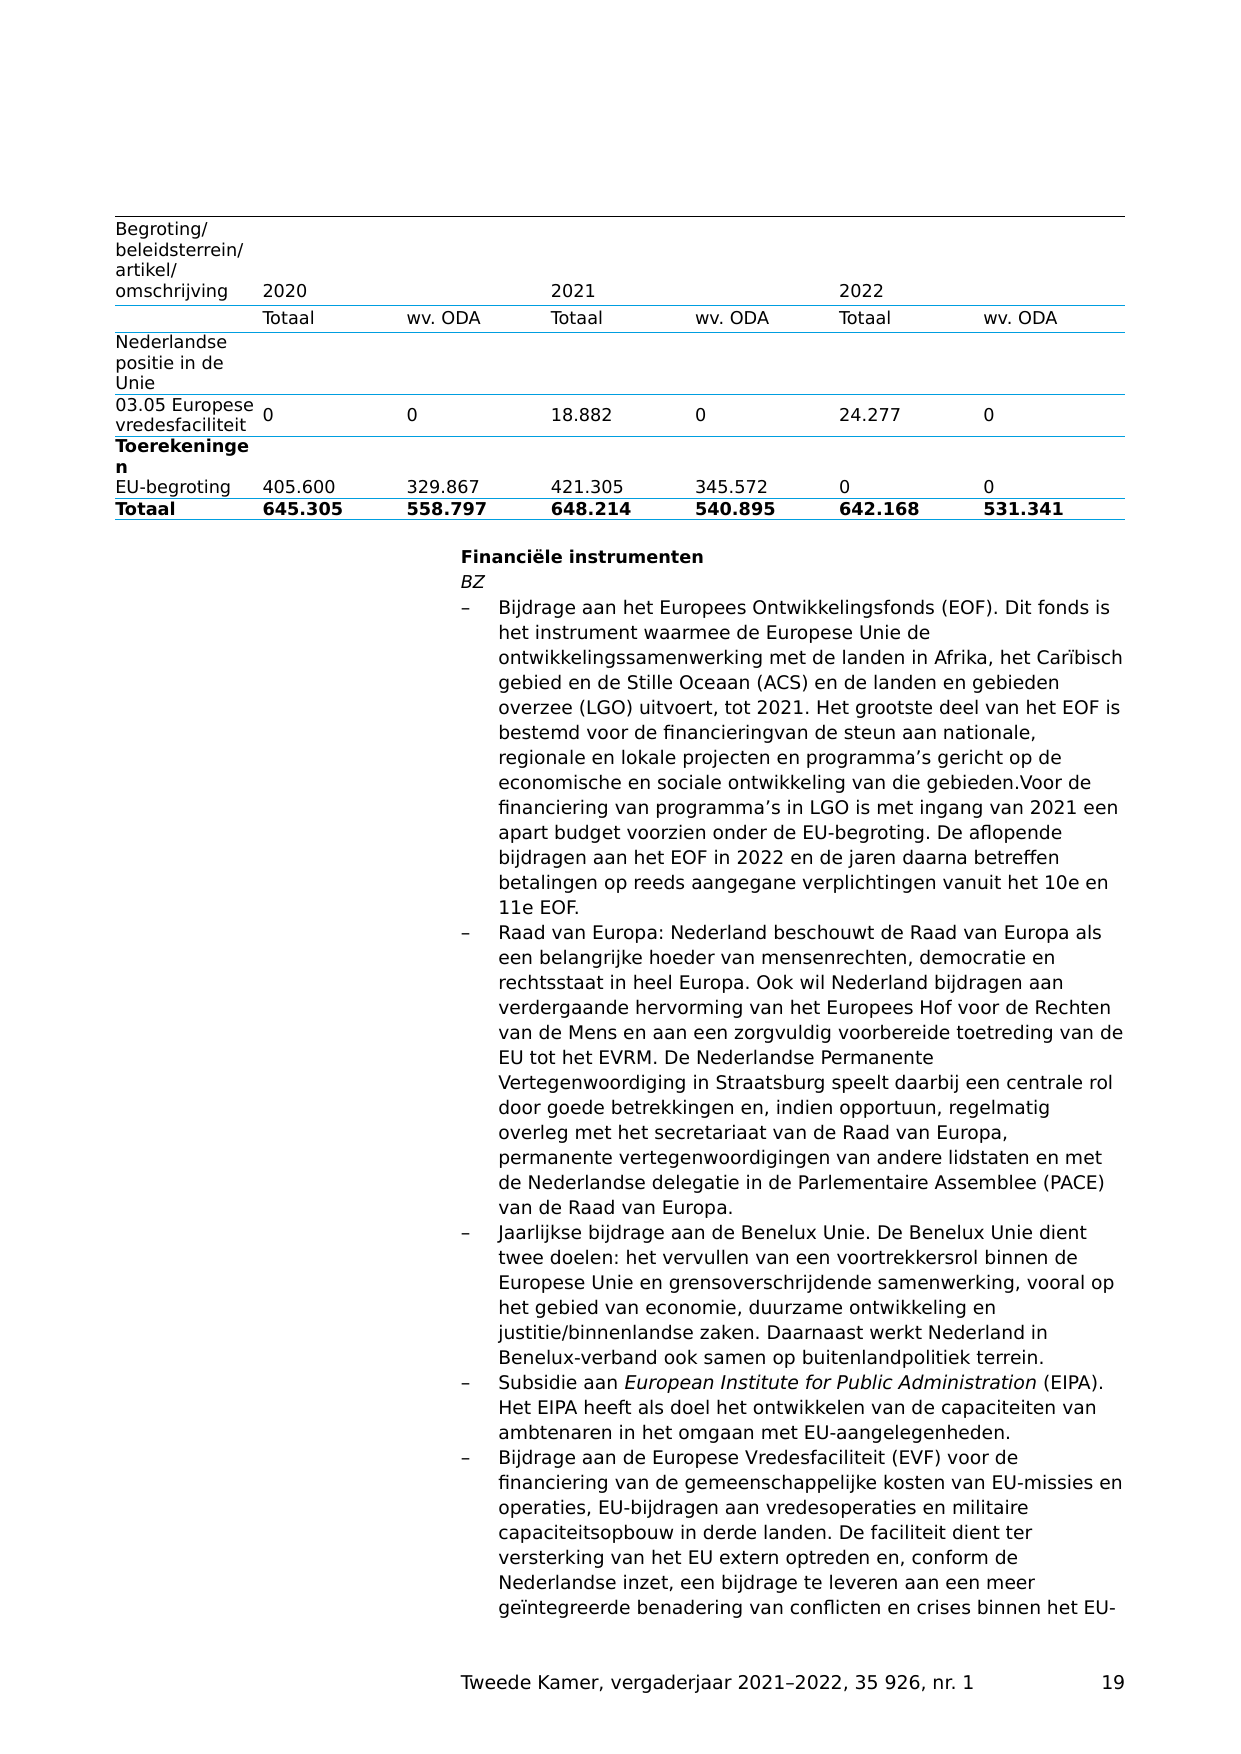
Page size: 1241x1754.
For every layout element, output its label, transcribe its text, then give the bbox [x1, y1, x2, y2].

table_cell 18.882 [548, 395, 692, 436]
table_cell 421.305 [548, 478, 692, 498]
table_cell 648.214 [548, 499, 692, 519]
table_cell 0 [259, 395, 403, 436]
table_cell 642.168 [836, 499, 980, 519]
table_cell Begroting/beleidsterrein/artikel/omschrijving [115, 217, 259, 304]
table_cell 2020 [259, 217, 548, 304]
text BZ [461, 570, 1125, 593]
table_cell 0 [836, 478, 980, 498]
table_cell EU-begroting [115, 478, 259, 498]
list Jaarlijkse bijdrage aan de Benelux Unie. De Benelux Unie dient twee doelen: het vervullen van een voortrekkersrol binnen de Europese Unie en grensoverschrijdende samenwerking, vooral op het gebied van economie, duurzame ontwikkeling en justitie/binnenlandse zaken. Daarnaast werkt Nederland in Benelux-verband ook samen op buitenlandpolitiek terrein. [461, 1220, 1125, 1370]
table_cell [259, 437, 403, 477]
table_cell wv. ODA [692, 306, 836, 332]
table_cell 24.277 [836, 395, 980, 436]
table_cell Totaal [115, 499, 259, 519]
table_cell 0 [404, 395, 548, 436]
table_cell [980, 437, 1125, 477]
table_cell [836, 437, 980, 477]
table_cell Totaal [548, 306, 692, 332]
table_cell Totaal [836, 306, 980, 332]
table_cell 405.600 [259, 478, 403, 498]
table_cell [259, 333, 403, 394]
table_cell [980, 333, 1125, 394]
list Bijdrage aan het Europees Ontwikkelingsfonds (EOF). Dit fonds is het instrument waarmee de Europese Unie de ontwikkelingssamenwerking met de landen in Afrika, het Carïbisch gebied en de Stille Oceaan (ACS) en de landen en gebieden overzee (LGO) uitvoert, tot 2021. Het grootste deel van het EOF is bestemd voor de financieringvan de steun aan nationale, regionale en lokale projecten en programma’s gericht op de economische en sociale ontwikkeling van die gebieden.Voor de financiering van programma’s in LGO is met ingang van 2021 een apart budget voorzien onder de EU-begroting. De aflopende bijdragen aan het EOF in 2022 en de jaren daarna betreffen betalingen op reeds aangegane verplichtingen vanuit het 10e en 11e EOF. [461, 595, 1125, 920]
table_cell [548, 437, 692, 477]
table_cell 0 [980, 395, 1125, 436]
table_cell wv. ODA [980, 306, 1125, 332]
table_cell 2022 [836, 217, 1125, 304]
table_cell [836, 333, 980, 394]
table_cell 0 [692, 395, 836, 436]
table_cell Toerekeningen [115, 437, 259, 477]
table_cell [404, 437, 548, 477]
table_cell [692, 333, 836, 394]
list Bijdrage aan de Europese Vredesfaciliteit (EVF) voor de financiering van de gemeenschappelijke kosten van EU-missies en operaties, EU-bijdragen aan vredesoperaties en militaire capaciteitsopbouw in derde landen. De faciliteit dient ter versterking van het EU extern optreden en, conform de Nederlandse inzet, een bijdrage te leveren aan een meer geïntegreerde benadering van conflicten en crises binnen het EU- [461, 1445, 1125, 1620]
table_cell 645.305 [259, 499, 403, 519]
list Raad van Europa: Nederland beschouwt de Raad van Europa als een belangrijke hoeder van mensenrechten, democratie en rechtsstaat in heel Europa. Ook wil Nederland bijdragen aan verdergaande hervorming van het Europees Hof voor de Rechten van de Mens en aan een zorgvuldig voorbereide toetreding van de EU tot het EVRM. De Nederlandse Permanente Vertegenwoordiging in Straatsburg speelt daarbij een centrale rol door goede betrekkingen en, indien opportuun, regelmatig overleg met het secretariaat van de Raad van Europa, permanente vertegenwoordigingen van andere lidstaten en met de Nederlandse delegatie in de Parlementaire Assemblee (PACE) van de Raad van Europa. [461, 920, 1125, 1220]
table_cell 0 [980, 478, 1125, 498]
table_cell 345.572 [692, 478, 836, 498]
table_cell [404, 333, 548, 394]
table_cell 531.341 [980, 499, 1125, 519]
table_header Tabel 3 Effectieve Europese samenwerking (bedragen x EUR 1 000) [115, 191, 1125, 216]
table_cell 2021 [548, 217, 836, 304]
table_cell [115, 306, 259, 332]
table_cell [548, 333, 692, 394]
table_cell 558.797 [404, 499, 548, 519]
text Financiële instrumenten [461, 545, 1125, 568]
table_cell Nederlandse positie in de Unie [115, 333, 259, 394]
list Subsidie aan European Institute for Public Administration (EIPA). Het EIPA heeft als doel het ontwikkelen van de capaciteiten van ambtenaren in het omgaan met EU-aangelegenheden. [461, 1370, 1125, 1445]
table_cell 03.05 Europese vredesfaciliteit [115, 395, 259, 436]
table_cell 329.867 [404, 478, 548, 498]
table_cell Totaal [259, 306, 403, 332]
table_cell [692, 437, 836, 477]
table_cell wv. ODA [404, 306, 548, 332]
table_cell 540.895 [692, 499, 836, 519]
